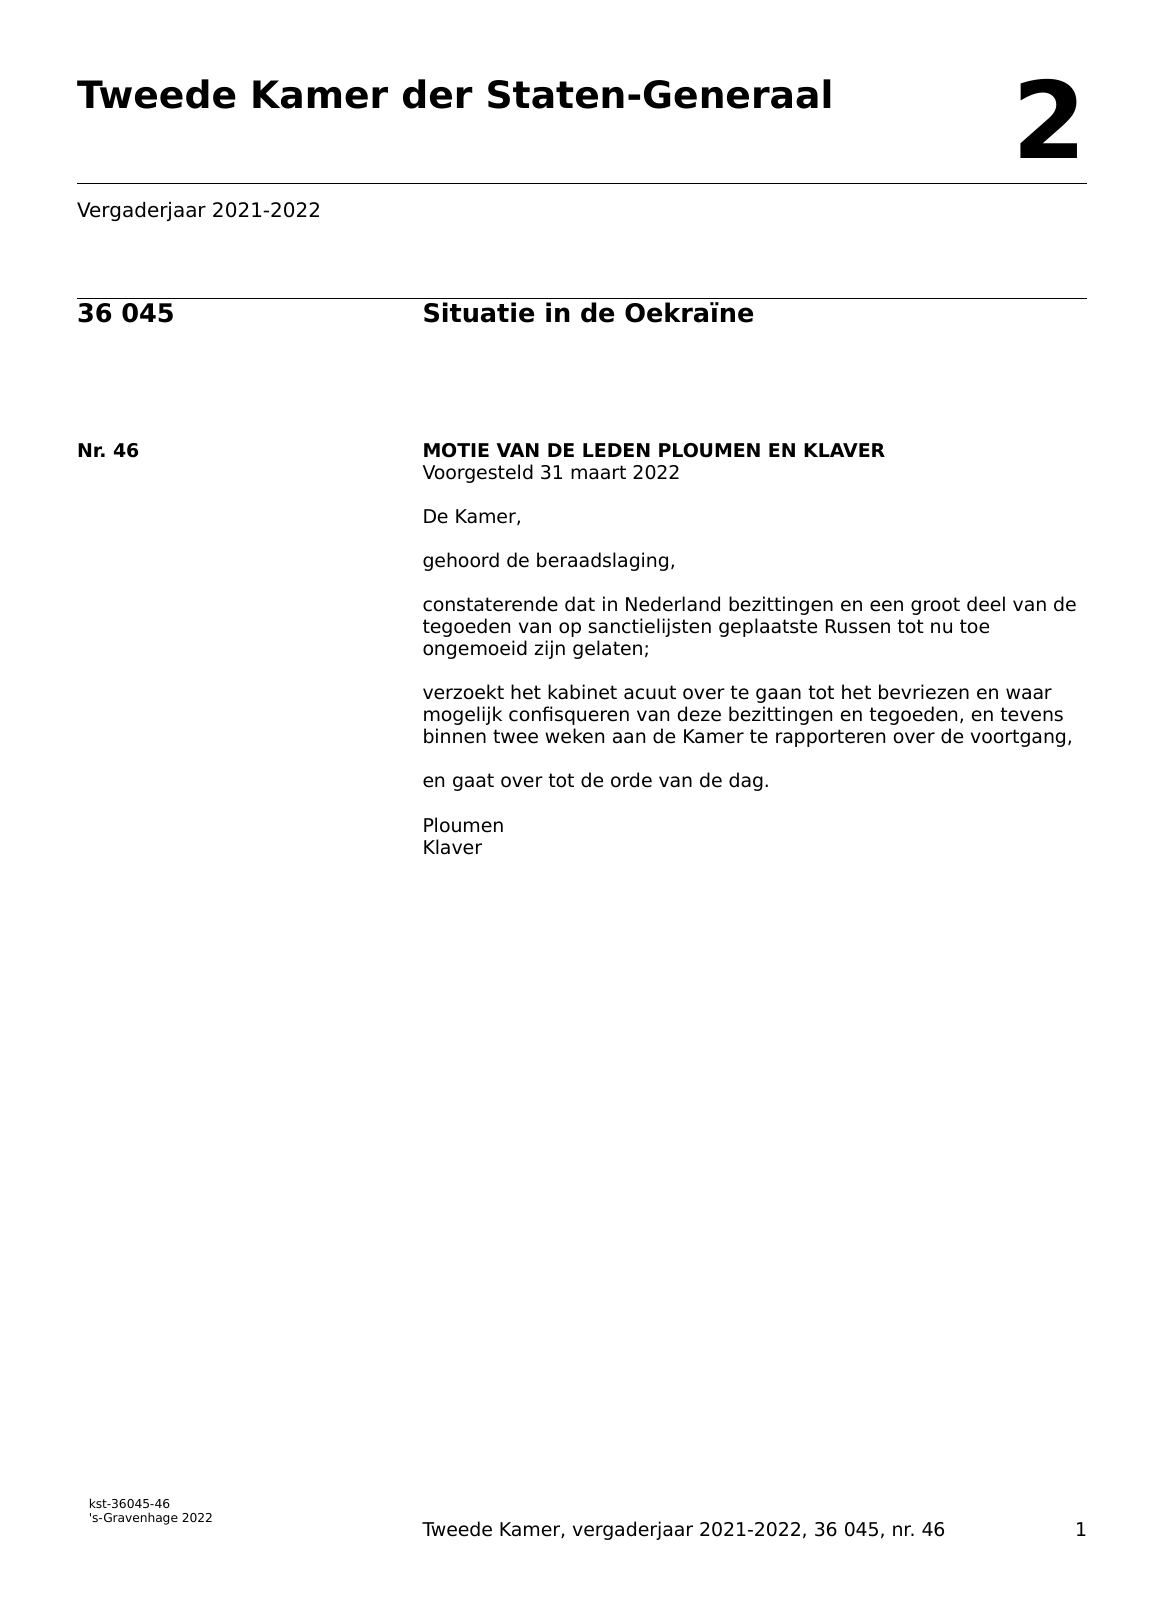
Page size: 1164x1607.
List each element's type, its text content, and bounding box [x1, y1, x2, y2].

text verzoekt het kabinet acuut over te gaan tot het bevriezen en waar mogelijk confisqueren van deze bezittingen en tegoeden, en tevens binnen twee weken aan de Kamer te rapporteren over de voortgang, [422, 682, 1087, 748]
text Ploumen [422, 814, 1087, 837]
subtitle 36 045 Situatie in de Oekraïne [77, 299, 1087, 329]
text Klaver [422, 837, 1087, 858]
text De Kamer, [422, 506, 1087, 528]
table_header Tweede Kamer der Staten-Generaal [77, 59, 886, 183]
text gehoord de beraadslaging, [422, 550, 1087, 572]
text constaterende dat in Nederland bezittingen en een groot deel van de tegoeden van op sanctielijsten geplaatste Russen tot nu toe ongemoeid zijn gelaten; [422, 594, 1087, 660]
table_header 2 [886, 59, 1087, 183]
text Voorgesteld 31 maart 2022 [422, 462, 1087, 484]
table_cell Vergaderjaar 2021-2022 [77, 184, 1087, 298]
text 's-Gravenhage 2022 [88, 1511, 323, 1525]
text en gaat over tot de orde van de dag. [422, 770, 1087, 792]
subtitle Nr. 46 MOTIE VAN DE LEDEN PLOUMEN EN KLAVER [77, 440, 1087, 462]
text kst-36045-46 [88, 1497, 323, 1511]
